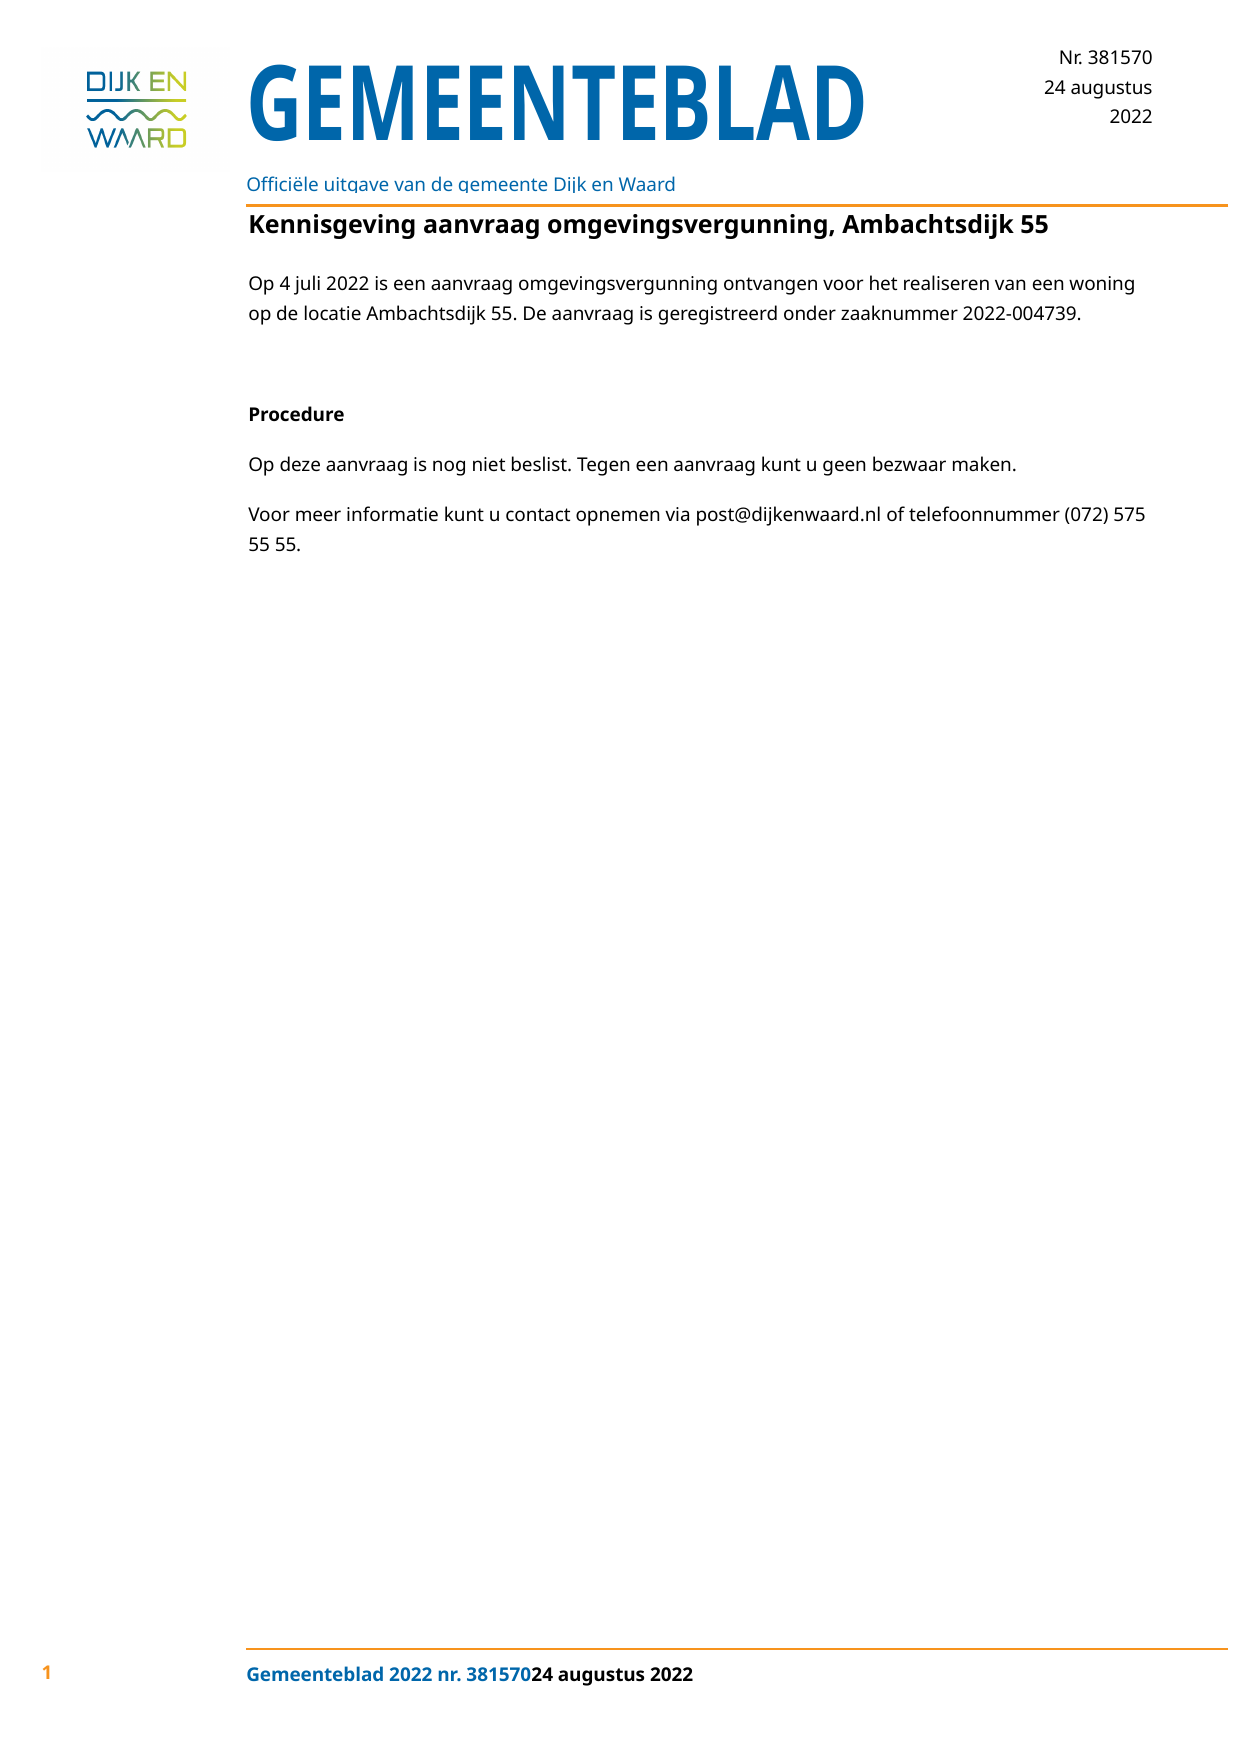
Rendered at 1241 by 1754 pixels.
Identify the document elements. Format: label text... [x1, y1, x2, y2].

text Kennisgeving aanvraag omgevingsvergunning, Ambachtsdijk 55 [248, 207, 1152, 241]
text Voor meer informatie kunt u contact opnemen via post@dijkenwaard.nl of telefoonnummer (072) 575 55 55. [248, 502, 1152, 557]
picture [41, 47, 231, 172]
text Procedure [248, 401, 1152, 426]
text Op deze aanvraag is nog niet beslist. Tegen een aanvraag kunt u geen bezwaar maken. [248, 451, 1152, 477]
text Op 4 juli 2022 is een aanvraag omgevingsvergunning ontvangen voor het realiseren van een woning op de locatie Ambachtsdijk 55. De aanvraag is geregistreerd onder zaaknummer 2022-004739. [248, 270, 1152, 326]
